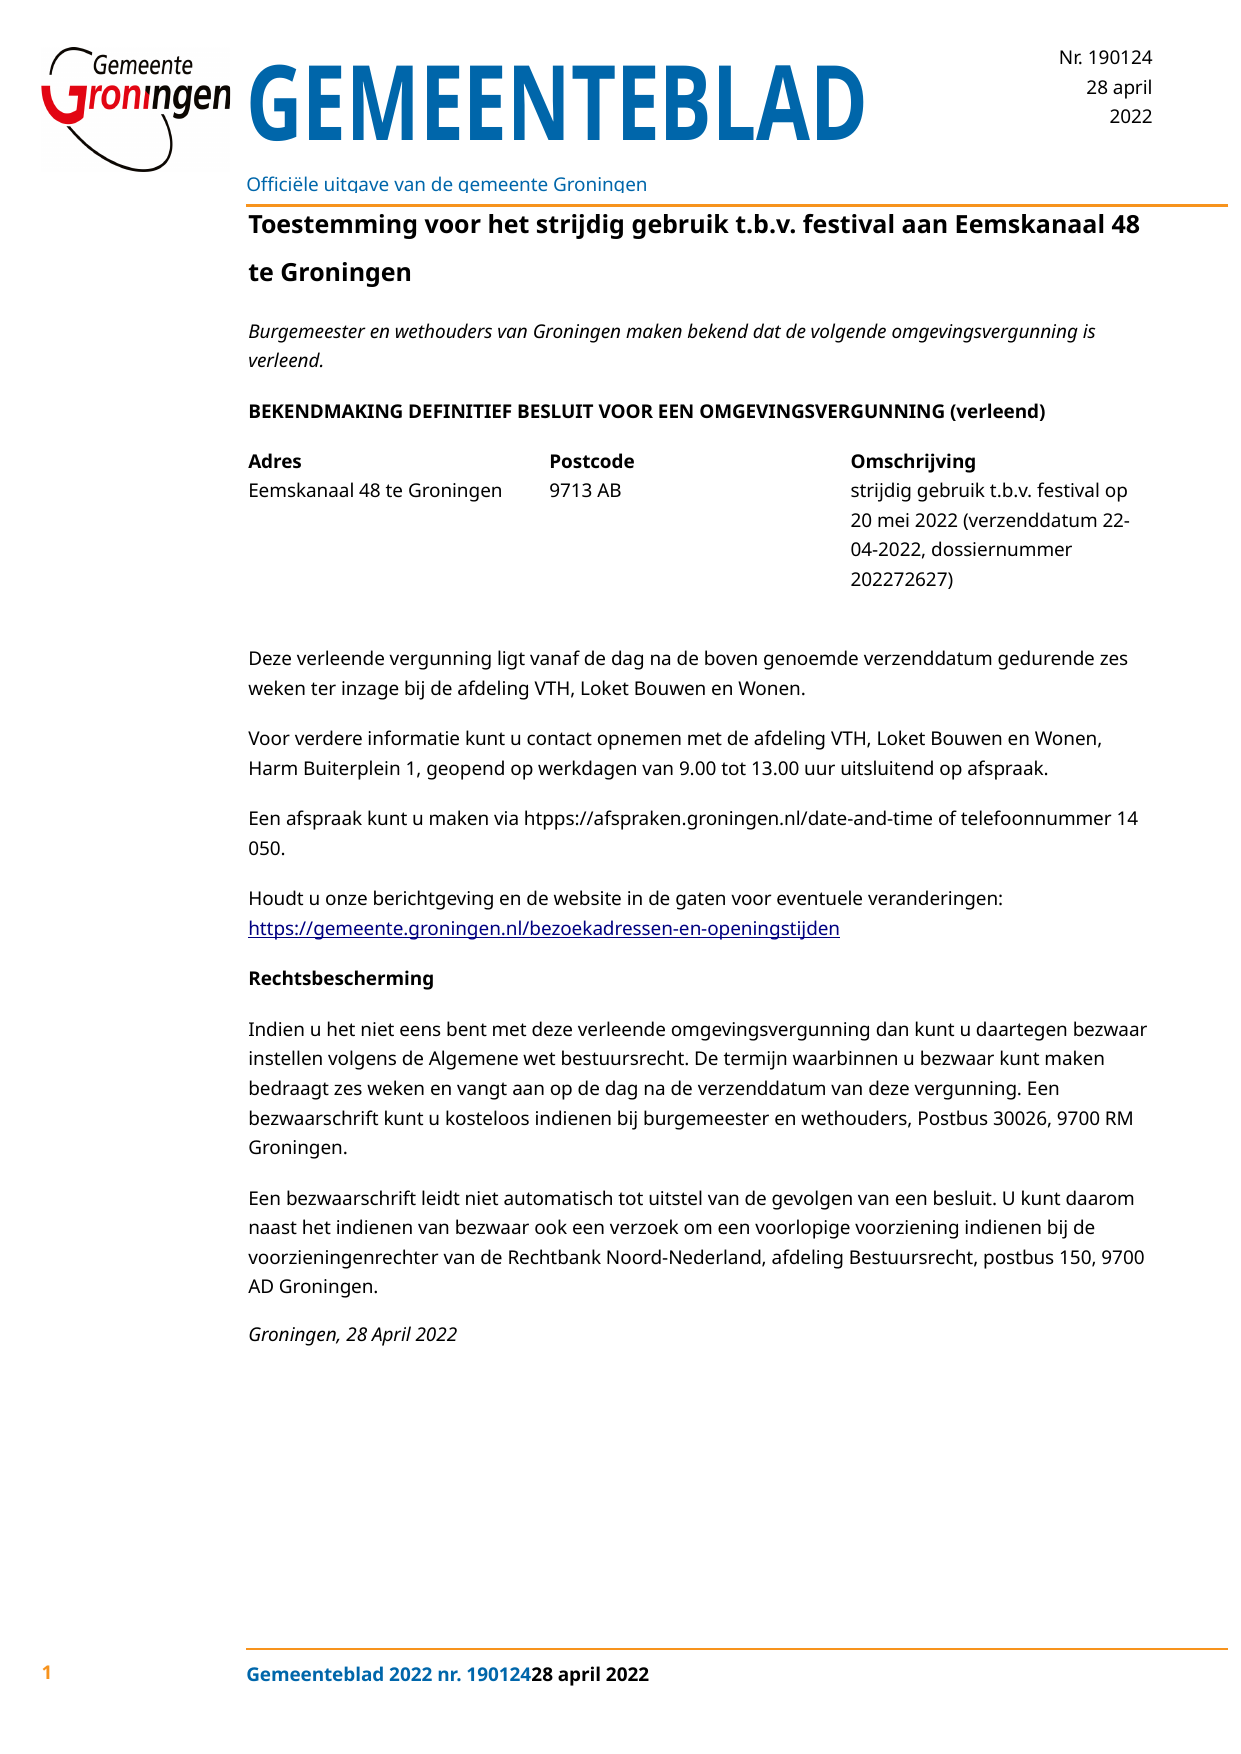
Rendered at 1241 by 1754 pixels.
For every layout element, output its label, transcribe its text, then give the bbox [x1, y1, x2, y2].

text Een bezwaarschrift leidt niet automatisch tot uitstel van de gevolgen van een besluit. U kunt daarom naast het indienen van bezwaar ook een verzoek om een voorlopige voorziening indienen bij de voorzieningenrechter van de Rechtbank Noord-Nederland, afdeling Bestuursrecht, postbus 150, 9700 AD Groningen. [248, 1185, 1152, 1299]
picture [41, 47, 231, 172]
text Een afspraak kunt u maken via htpps://afspraken.groningen.nl/date-and-time of telefoonnummer 14 050. [248, 806, 1152, 861]
table_header 9713 AB [549, 478, 850, 592]
text Rechtsbescherming [248, 966, 1152, 991]
table_header Adres [248, 449, 549, 474]
text Indien u het niet eens bent met deze verleende omgevingsvergunning dan kunt u daartegen bezwaar instellen volgens de Algemene wet bestuursrecht. De termijn waarbinnen u bezwaar kunt maken bedraagt zes weken en vangt aan op de dag na de verzenddatum van deze vergunning. Een bezwaarschrift kunt u kosteloos indienen bij burgemeester en wethouders, Postbus 30026, 9700 RM Groningen. [248, 1016, 1152, 1160]
text Deze verleende vergunning ligt vanaf de dag na de boven genoemde verzenddatum gedurende zes weken ter inzage bij de afdeling VTH, Loket Bouwen en Wonen. [248, 646, 1152, 701]
table_header Eemskanaal 48 te Groningen [248, 478, 549, 592]
text Houdt u onze berichtgeving en de website in de gaten voor eventuele veranderingen: https://gemeente.groningen.nl/bezoekadressen-en-openingstijden [248, 886, 1152, 941]
table_header Postcode [549, 449, 850, 474]
text Toestemming voor het strijdig gebruik t.b.v. festival aan Eemskanaal 48 te Groningen [248, 207, 1152, 288]
table_header strijdig gebruik t.b.v. festival op 20 mei 2022 (verzenddatum 22-04-2022, dossiernummer 202272627) [850, 478, 1152, 592]
table_header Omschrijving [850, 449, 1152, 474]
text Voor verdere informatie kunt u contact opnemen met de afdeling VTH, Loket Bouwen en Wonen, Harm Buiterplein 1, geopend op werkdagen van 9.00 tot 13.00 uur uitsluitend op afspraak. [248, 726, 1152, 781]
text Groningen, 28 April 2022 [248, 1321, 1152, 1347]
text BEKENDMAKING DEFINITIEF BESLUIT VOOR EEN OMGEVINGSVERGUNNING (verleend) [248, 398, 1152, 424]
text Burgemeester en wethouders van Groningen maken bekend dat de volgende omgevingsvergunning is verleend. [248, 318, 1152, 373]
